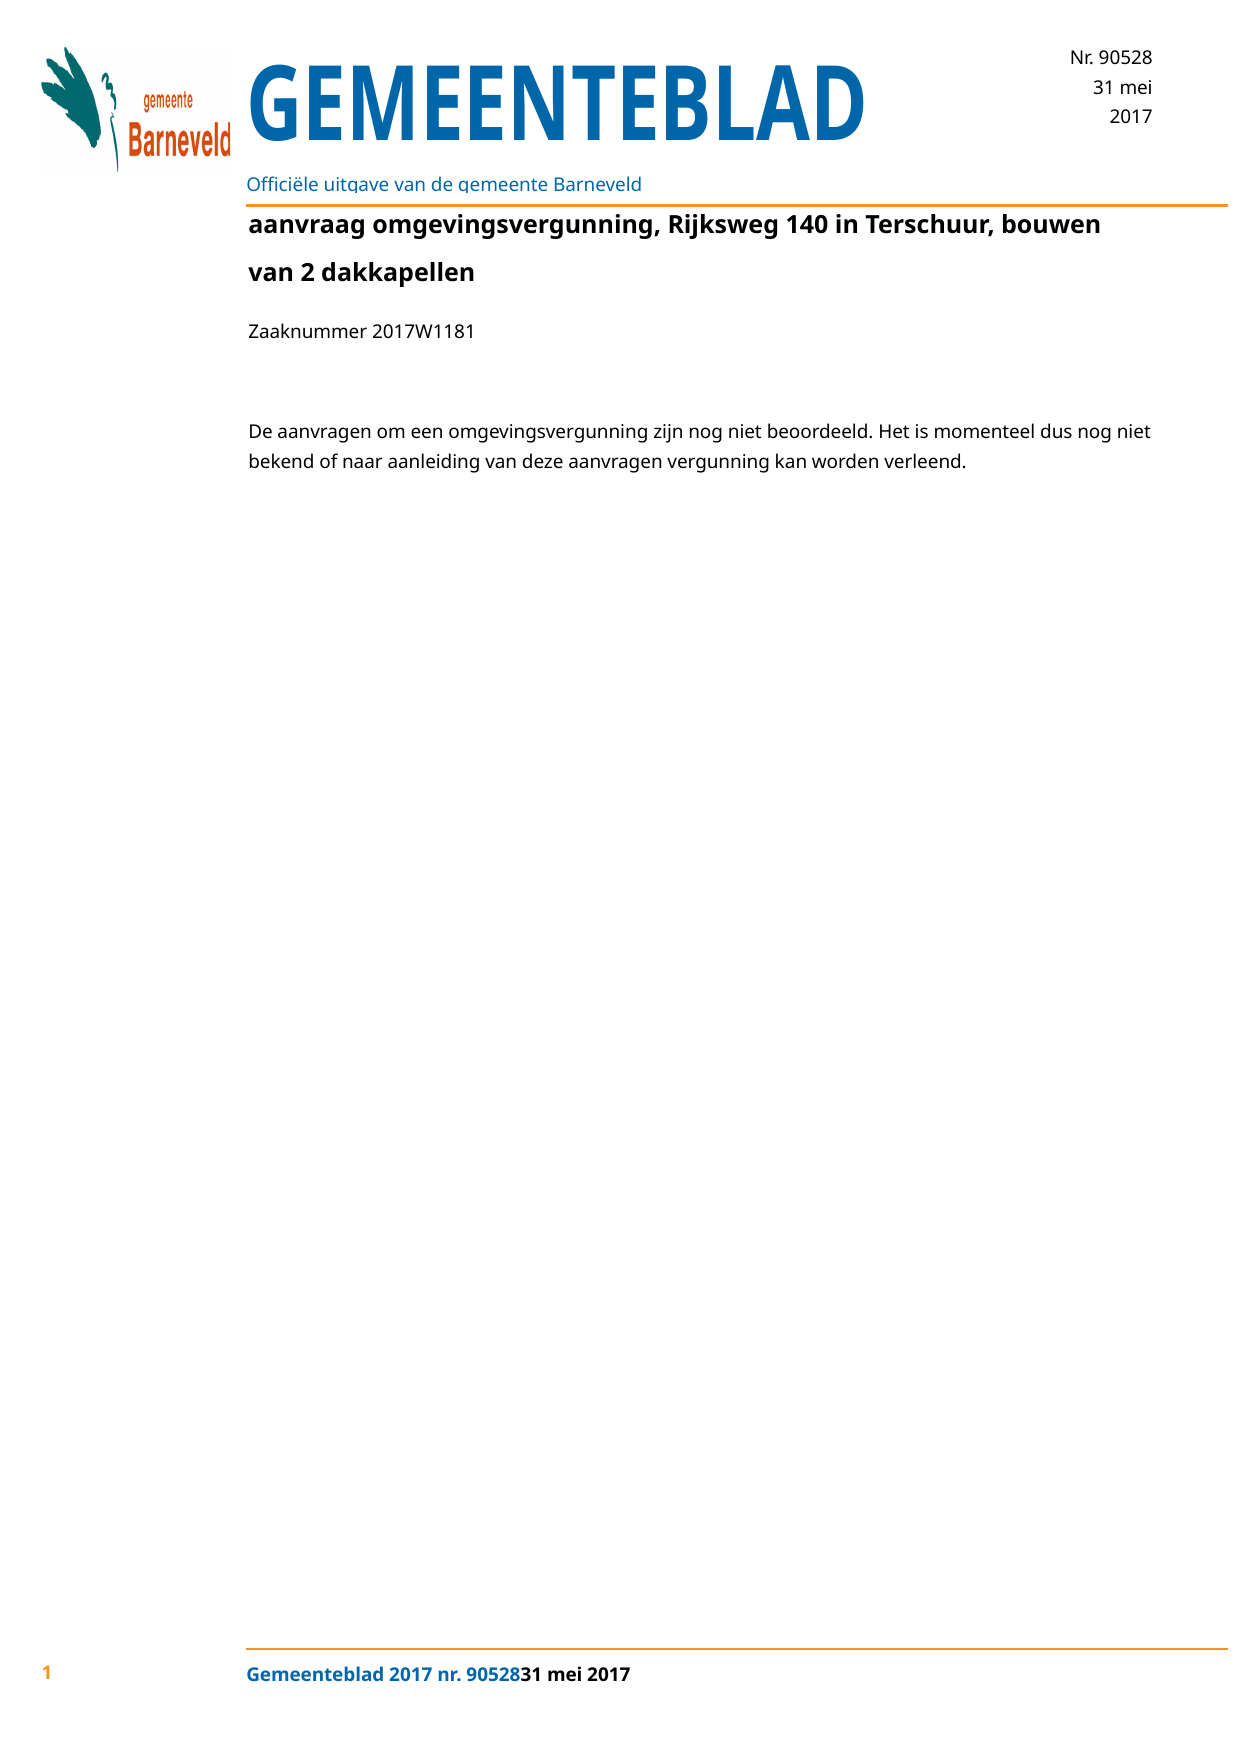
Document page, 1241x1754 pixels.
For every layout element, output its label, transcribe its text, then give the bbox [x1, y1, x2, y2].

picture [41, 47, 231, 172]
text De aanvragen om een omgevingsvergunning zijn nog niet beoordeeld. Het is momenteel dus nog niet bekend of naar aanleiding van deze aanvragen vergunning kan worden verleend. [248, 419, 1152, 474]
text aanvraag omgevingsvergunning, Rijksweg 140 in Terschuur, bouwen van 2 dakkapellen [248, 207, 1152, 288]
text Zaaknummer 2017W1181 [248, 318, 1152, 344]
